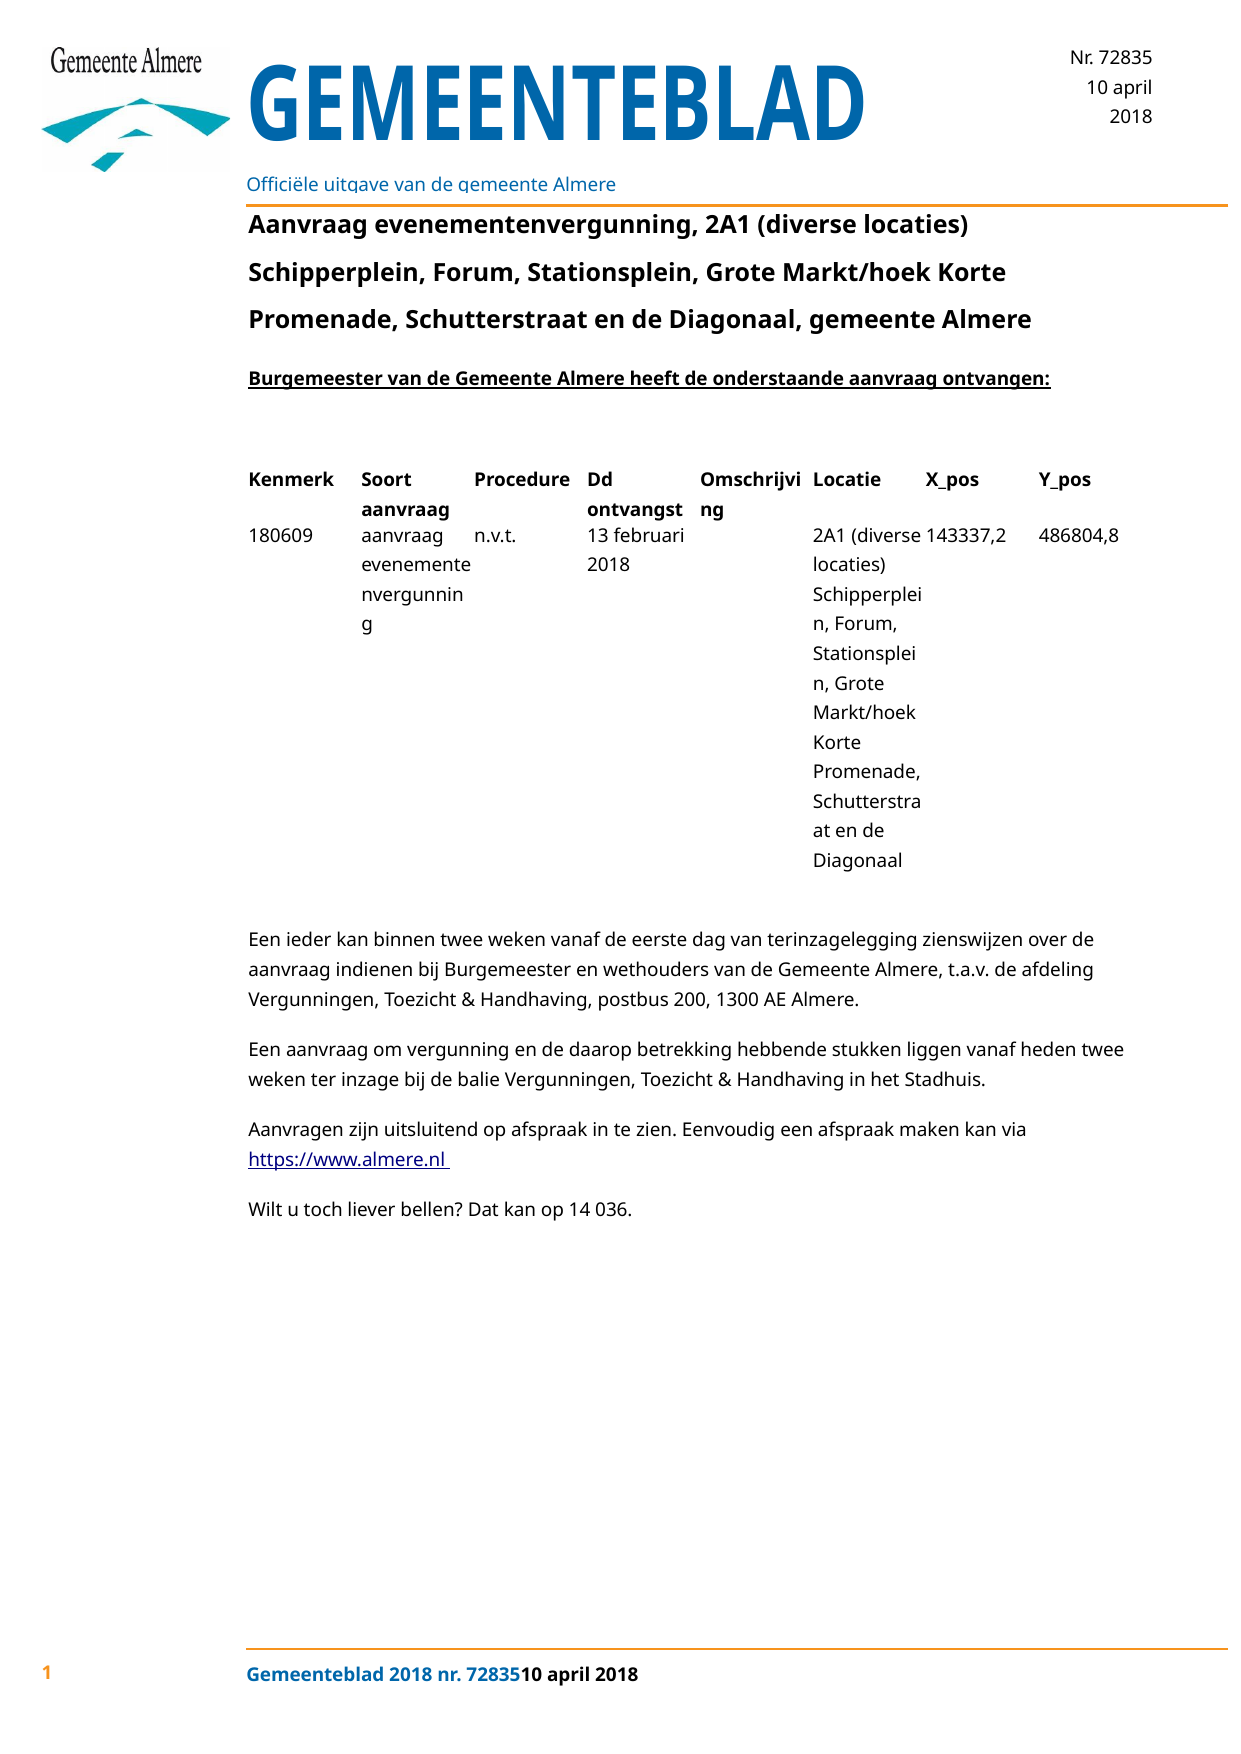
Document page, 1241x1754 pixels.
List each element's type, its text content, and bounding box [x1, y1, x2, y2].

table_header Dd ontvangst [587, 466, 700, 522]
table_header X_pos [926, 466, 1038, 522]
table_cell 180609 [248, 522, 361, 873]
table_cell [700, 522, 813, 873]
table_header Locatie [813, 466, 926, 522]
table_cell 486804,8 [1039, 522, 1152, 873]
table_header Y_pos [1039, 466, 1152, 522]
text Een ieder kan binnen twee weken vanaf de eerste dag van terinzagelegging zienswijzen over de aanvraag indienen bij Burgemeester en wethouders van de Gemeente Almere, t.a.v. de afdeling Vergunningen, Toezicht & Handhaving, postbus 200, 1300 AE Almere. [248, 927, 1152, 1011]
text Aanvragen zijn uitsluitend op afspraak in te zien. Eenvoudig een afspraak maken kan via https://www.almere.nl [248, 1116, 1152, 1171]
text Aanvraag evenementenvergunning, 2A1 (diverse locaties) Schipperplein, Forum, Stationsplein, Grote Markt/hoek Korte Promenade, Schutterstraat en de Diagonaal, gemeente Almere [248, 207, 1152, 336]
table_cell 13 februari 2018 [587, 522, 700, 873]
table_header Omschrijving [700, 466, 813, 522]
table_cell 2A1 (diverse locaties) Schipperplein, Forum, Stationsplein, Grote Markt/hoek Korte Promenade, Schutterstraat en de Diagonaal [813, 522, 926, 873]
text Burgemeester van de Gemeente Almere heeft de onderstaande aanvraag ontvangen: [248, 366, 1152, 391]
picture [41, 47, 231, 172]
table_cell 143337,2 [926, 522, 1038, 873]
table_cell aanvraag evenementenvergunning [361, 522, 474, 873]
table_header Procedure [474, 466, 587, 522]
table_header Kenmerk [248, 466, 361, 522]
text Wilt u toch liever bellen? Dat kan op 14 036. [248, 1196, 1152, 1222]
table_cell n.v.t. [474, 522, 587, 873]
table_header Soort aanvraag [361, 466, 474, 522]
text Een aanvraag om vergunning en de daarop betrekking hebbende stukken liggen vanaf heden twee weken ter inzage bij de balie Vergunningen, Toezicht & Handhaving in het Stadhuis. [248, 1036, 1152, 1091]
